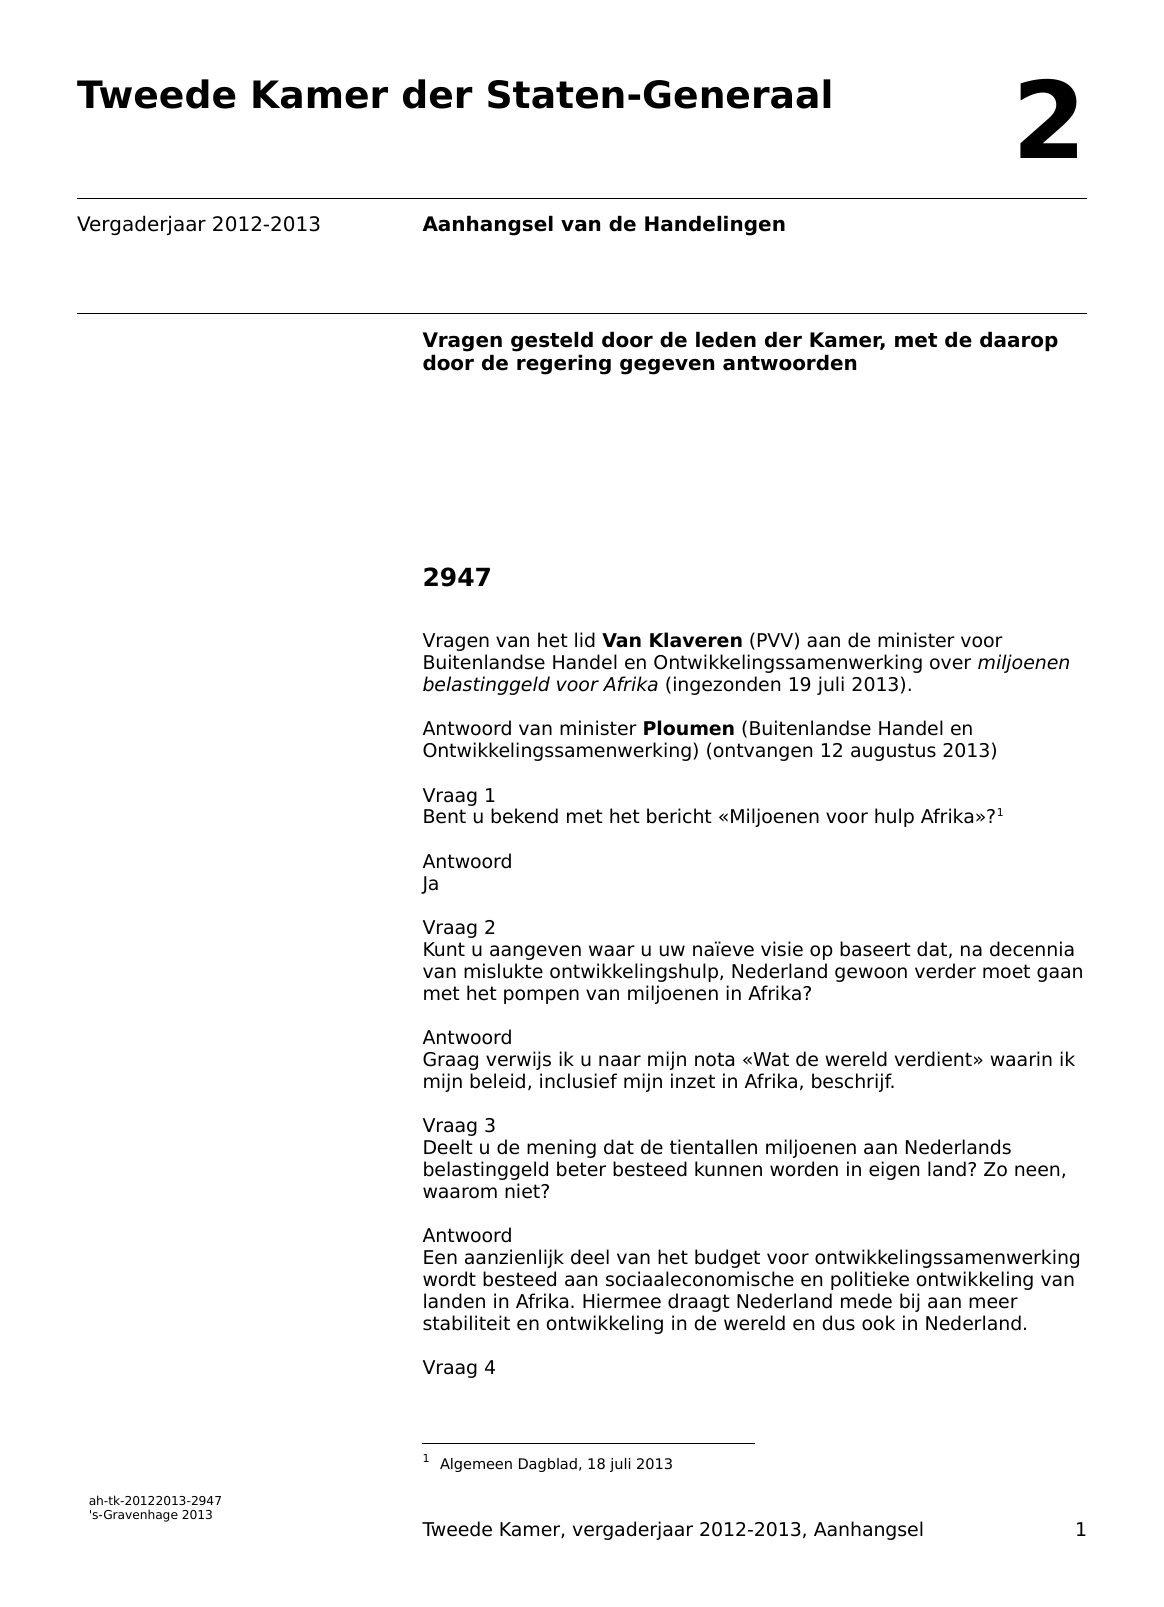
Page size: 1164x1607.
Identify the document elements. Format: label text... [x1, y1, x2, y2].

text Graag verwijs ik u naar mijn nota «Wat de wereld verdient» waarin ik mijn beleid, inclusief mijn inzet in Afrika, beschrijf. [422, 1049, 1087, 1093]
text Kunt u aangeven waar u uw naïeve visie op baseert dat, na decennia van mislukte ontwikkelingshulp, Nederland gewoon verder moet gaan met het pompen van miljoenen in Afrika? [422, 939, 1087, 1005]
text Bent u bekend met het bericht «Miljoenen voor hulp Afrika»? [422, 806, 1087, 828]
text Antwoord van minister Ploumen (Buitenlandse Handel en Ontwikkelingssamenwerking) (ontvangen 12 augustus 2013) [422, 718, 1087, 762]
text Vraag 4 [422, 1357, 1087, 1379]
text Vraag 2 [422, 917, 1087, 939]
text Antwoord [422, 1225, 1087, 1247]
table_cell Aanhangsel van de Handelingen [422, 199, 1087, 313]
table_header Tweede Kamer der Staten-Generaal [77, 59, 886, 198]
table_header 2 [886, 59, 1087, 198]
text 2947 [422, 563, 1087, 592]
text Antwoord [422, 1027, 1087, 1049]
text Een aanzienlijk deel van het budget voor ontwikkelingssamenwerking wordt besteed aan sociaaleconomische en politieke ontwikkeling van landen in Afrika. Hiermee draagt Nederland mede bij aan meer stabiliteit en ontwikkeling in de wereld en dus ook in Nederland. [422, 1247, 1087, 1335]
text Vraag 3 [422, 1115, 1087, 1137]
text Vraag 1 [422, 784, 1087, 806]
table_cell Vergaderjaar 2012-2013 [77, 199, 422, 313]
text Algemeen Dagblad, 18 juli 2013 [422, 1452, 1087, 1474]
table_cell [77, 314, 422, 375]
table_cell Vragen gesteld door de leden der Kamer, met de daarop door de regering gegeven antwoorden [422, 314, 1087, 375]
text Vragen van het lid Van Klaveren (PVV) aan de minister voor Buitenlandse Handel en Ontwikkelingssamenwerking over miljoenen belastinggeld voor Afrika (ingezonden 19 juli 2013). [422, 630, 1087, 696]
text Deelt u de mening dat de tientallen miljoenen aan Nederlands belastinggeld beter besteed kunnen worden in eigen land? Zo neen, waarom niet? [422, 1137, 1087, 1203]
text ah-tk-20122013-2947 [88, 1494, 323, 1508]
text Ja [422, 873, 1087, 894]
text Antwoord [422, 851, 1087, 873]
text 's-Gravenhage 2013 [88, 1508, 323, 1522]
